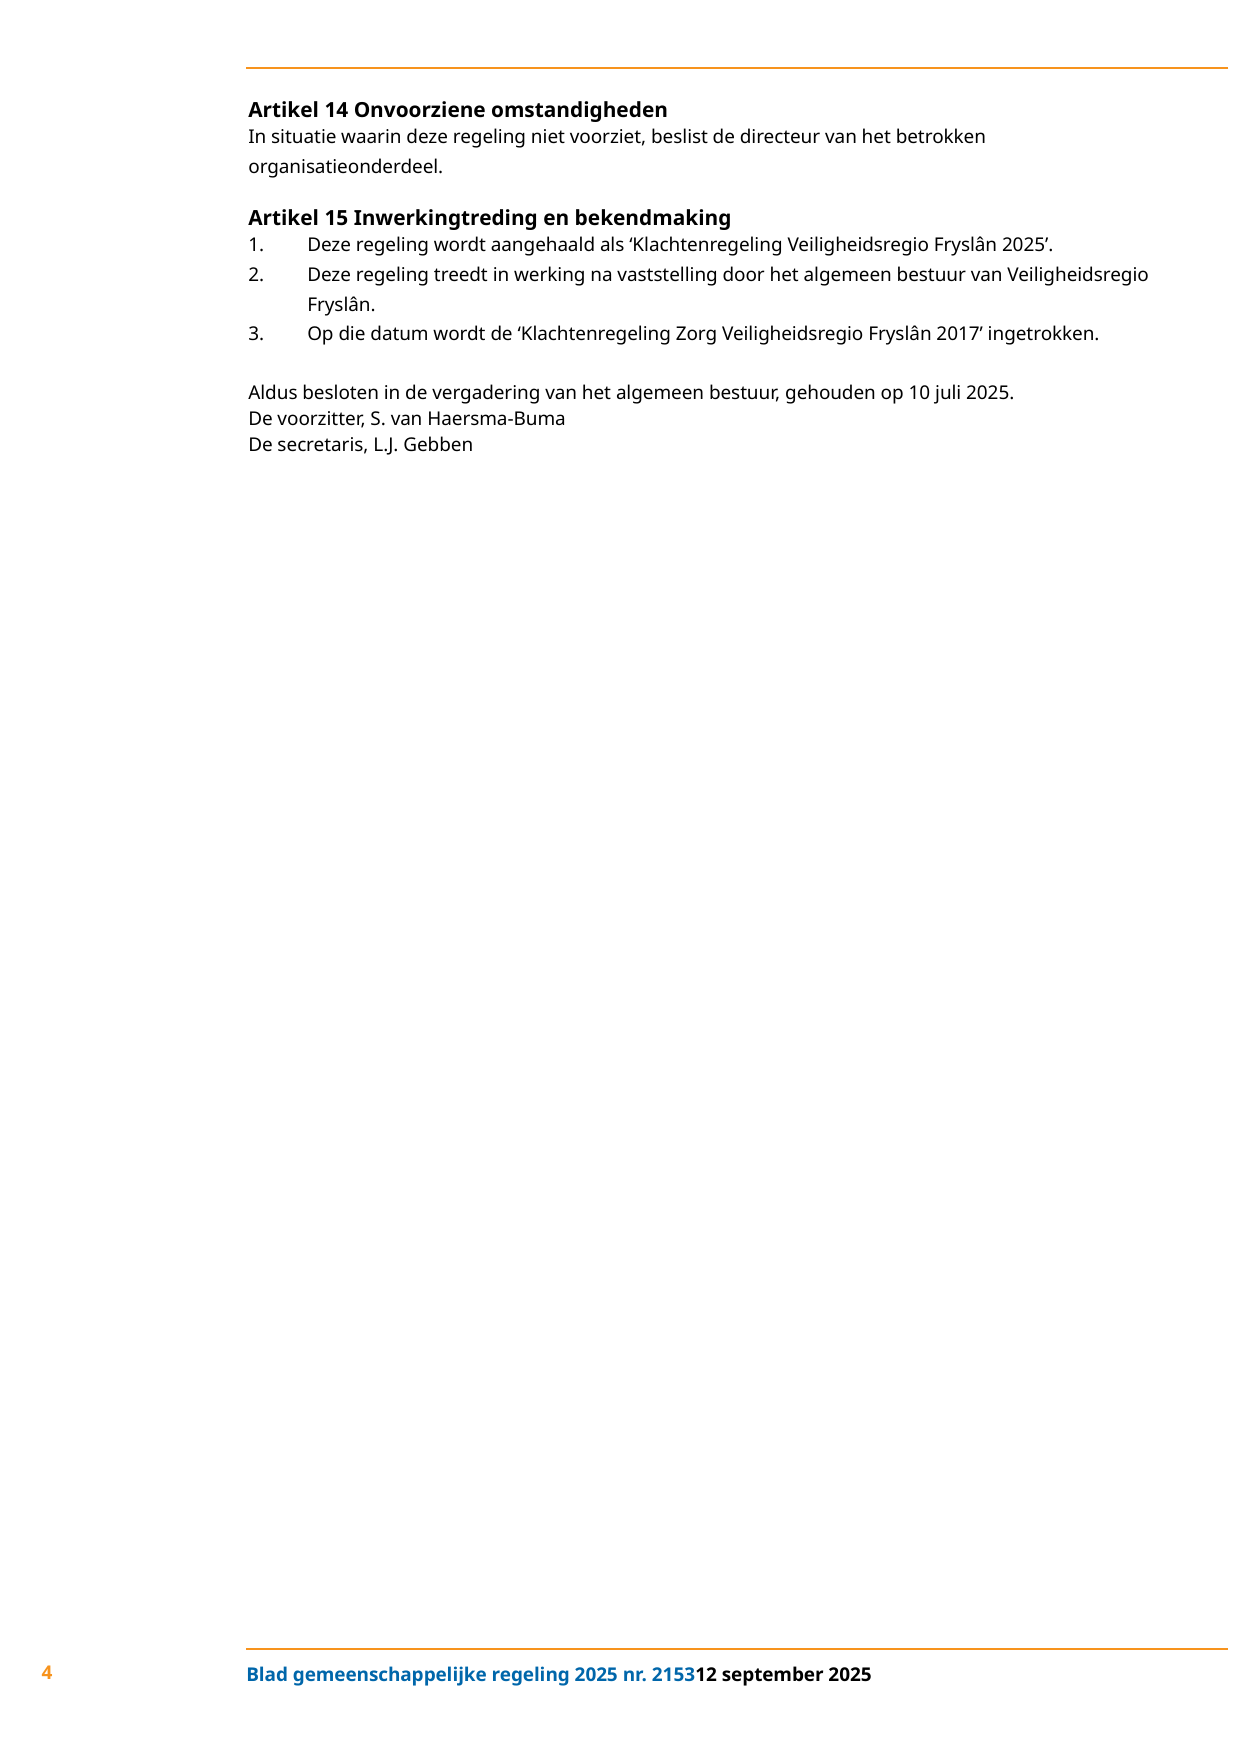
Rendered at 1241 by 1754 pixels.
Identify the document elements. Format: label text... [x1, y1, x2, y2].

text Artikel 14 Onvoorziene omstandigheden [248, 95, 1152, 123]
picture [41, 47, 231, 172]
text De voorzitter, S. van Haersma-Buma [248, 405, 1152, 431]
text De secretaris, L.J. Gebben [248, 431, 1152, 457]
text In situatie waarin deze regeling niet voorziet, beslist de directeur van het betrokken organisatieonderdeel. [248, 123, 1152, 178]
list Deze regeling wordt aangehaald als ‘Klachtenregeling Veiligheidsregio Fryslân 2025’. [248, 232, 1152, 257]
text Artikel 15 Inwerkingtreding en bekendmaking [248, 203, 1152, 232]
list Deze regeling treedt in werking na vaststelling door het algemeen bestuur van Veiligheidsregio Fryslân. [248, 261, 1152, 317]
list Op die datum wordt de ‘Klachtenregeling Zorg Veiligheidsregio Fryslân 2017’ ingetrokken. [248, 320, 1152, 346]
text Aldus besloten in de vergadering van het algemeen bestuur, gehouden op 10 juli 2025. [248, 379, 1152, 405]
